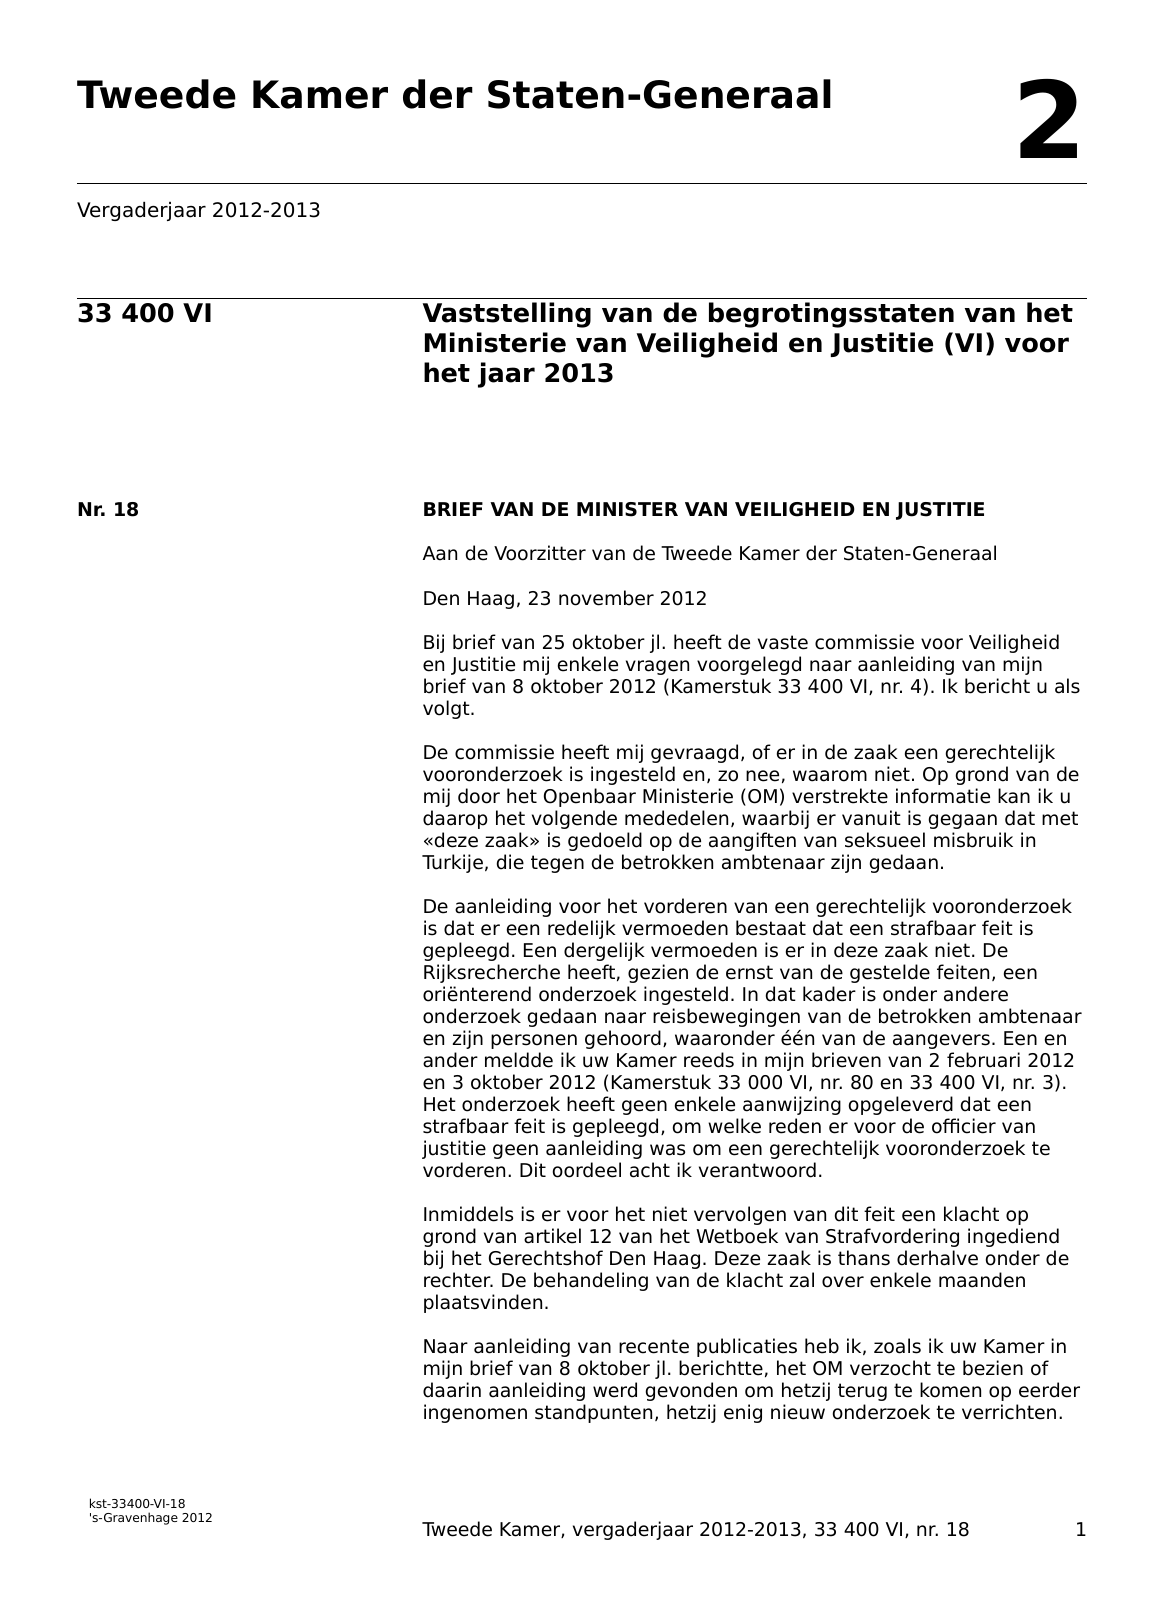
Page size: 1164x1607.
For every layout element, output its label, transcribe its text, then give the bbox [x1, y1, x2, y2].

text Den Haag, 23 november 2012 [422, 587, 1087, 609]
subtitle Nr. 18 BRIEF VAN DE MINISTER VAN VEILIGHEID EN JUSTITIE [77, 499, 1087, 521]
text De commissie heeft mij gevraagd, of er in de zaak een gerechtelijk vooronderzoek is ingesteld en, zo nee, waarom niet. Op grond van de mij door het Openbaar Ministerie (OM) verstrekte informatie kan ik u daarop het volgende mededelen, waarbij er vanuit is gegaan dat met «deze zaak» is gedoeld op de aangiften van seksueel misbruik in Turkije, die tegen de betrokken ambtenaar zijn gedaan. [422, 742, 1087, 873]
text kst-33400-VI-18 [88, 1497, 323, 1511]
text De aanleiding voor het vorderen van een gerechtelijk vooronderzoek is dat er een redelijk vermoeden bestaat dat een strafbaar feit is gepleegd. Een dergelijk vermoeden is er in deze zaak niet. De Rijksrecherche heeft, gezien de ernst van de gestelde feiten, een oriënterend onderzoek ingesteld. In dat kader is onder andere onderzoek gedaan naar reisbewegingen van de betrokken ambtenaar en zijn personen gehoord, waaronder één van de aangevers. Een en ander meldde ik uw Kamer reeds in mijn brieven van 2 februari 2012 en 3 oktober 2012 (Kamerstuk 33 000 VI, nr. 80 en 33 400 VI, nr. 3). Het onderzoek heeft geen enkele aanwijzing opgeleverd dat een strafbaar feit is gepleegd, om welke reden er voor de officier van justitie geen aanleiding was om een gerechtelijk vooronderzoek te vorderen. Dit oordeel acht ik verantwoord. [422, 896, 1087, 1181]
text Naar aanleiding van recente publicaties heb ik, zoals ik uw Kamer in mijn brief van 8 oktober jl. berichtte, het OM verzocht te bezien of daarin aanleiding werd gevonden om hetzij terug te komen op eerder ingenomen standpunten, hetzij enig nieuw onderzoek te verrichten. [422, 1336, 1087, 1424]
table_header Tweede Kamer der Staten-Generaal [77, 59, 886, 183]
table_cell Vergaderjaar 2012-2013 [77, 184, 1087, 298]
text Inmiddels is er voor het niet vervolgen van dit feit een klacht op grond van artikel 12 van het Wetboek van Strafvordering ingediend bij het Gerechtshof Den Haag. Deze zaak is thans derhalve onder de rechter. De behandeling van de klacht zal over enkele maanden plaatsvinden. [422, 1204, 1087, 1313]
text 's-Gravenhage 2012 [88, 1511, 323, 1525]
subtitle 33 400 VI Vaststelling van de begrotingsstaten van het Ministerie van Veiligheid en Justitie (VI) voor het jaar 2013 [77, 299, 1087, 388]
table_header 2 [886, 59, 1087, 183]
text Bij brief van 25 oktober jl. heeft de vaste commissie voor Veiligheid en Justitie mij enkele vragen voorgelegd naar aanleiding van mijn brief van 8 oktober 2012 (Kamerstuk 33 400 VI, nr. 4). Ik bericht u als volgt. [422, 632, 1087, 719]
text Aan de Voorzitter van de Tweede Kamer der Staten-Generaal [422, 543, 1087, 565]
